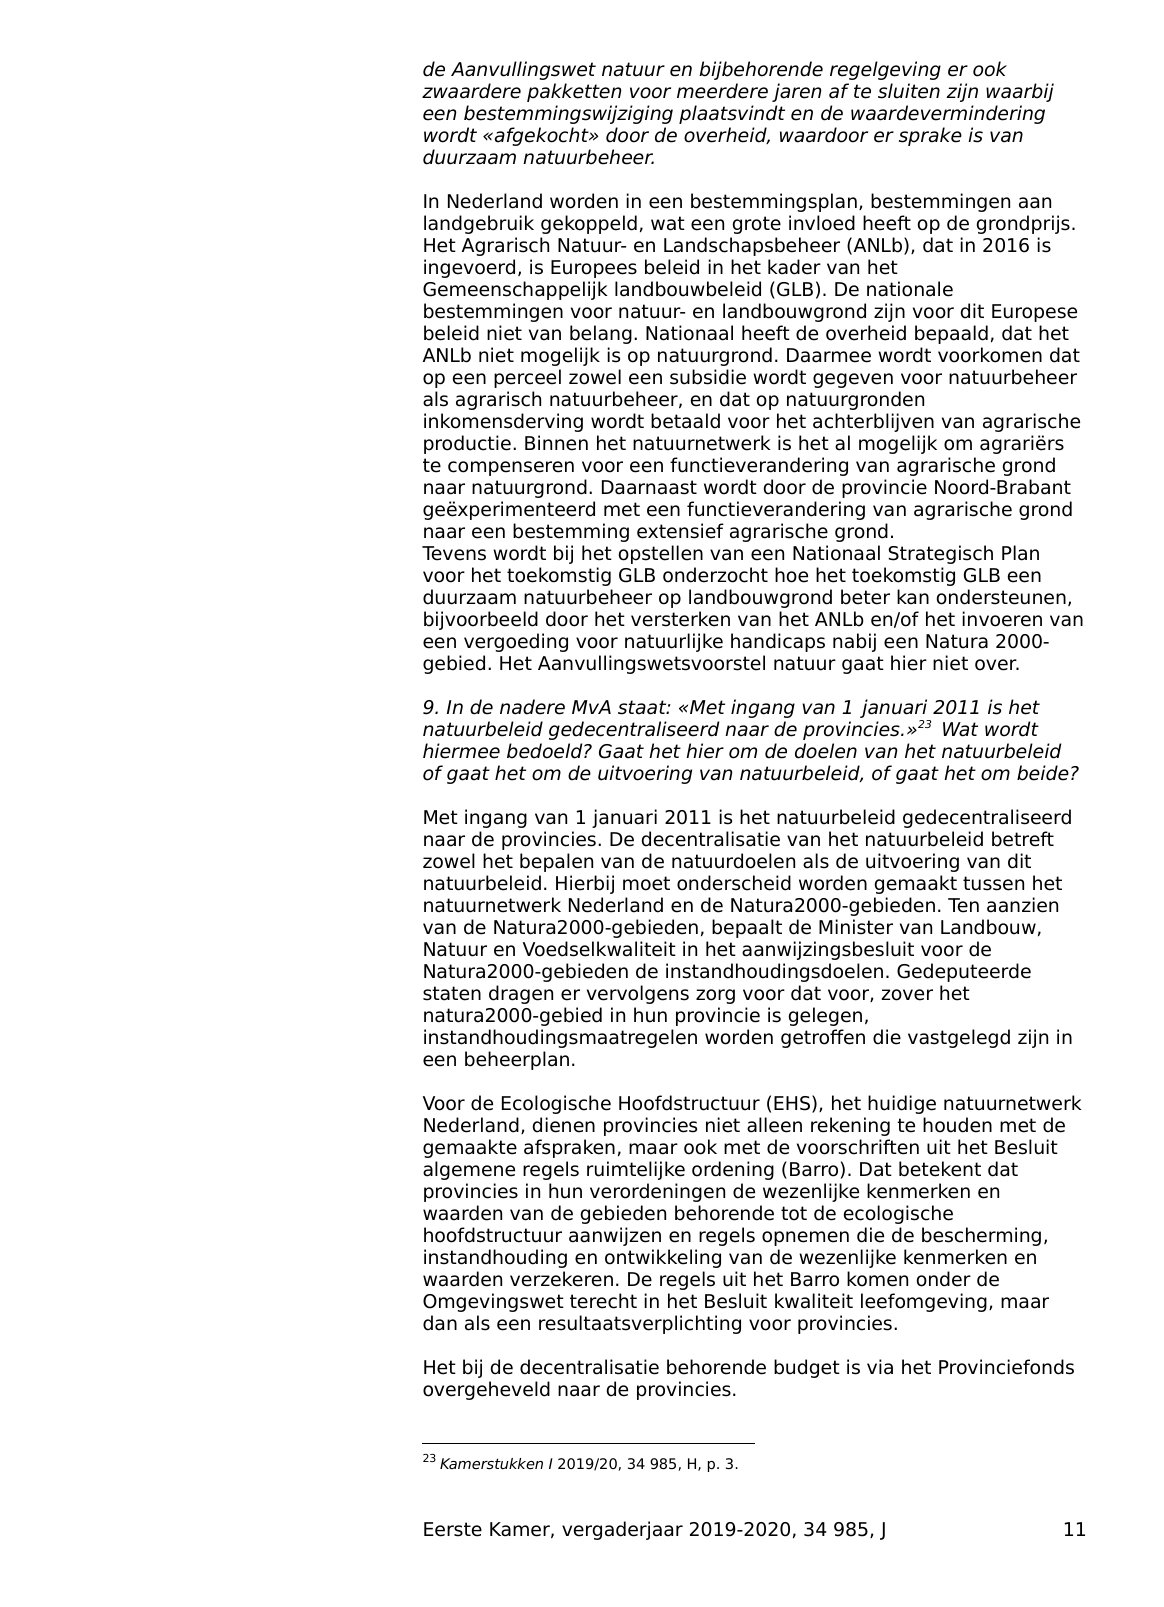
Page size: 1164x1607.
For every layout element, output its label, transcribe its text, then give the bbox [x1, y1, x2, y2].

text In Nederland worden in een bestemmingsplan, bestemmingen aan landgebruik gekoppeld, wat een grote invloed heeft op de grondprijs. Het Agrarisch Natuur- en Landschapsbeheer (ANLb), dat in 2016 is ingevoerd, is Europees beleid in het kader van het Gemeenschappelijk landbouwbeleid (GLB). De nationale bestemmingen voor natuur- en landbouwgrond zijn voor dit Europese beleid niet van belang. Nationaal heeft de overheid bepaald, dat het ANLb niet mogelijk is op natuurgrond. Daarmee wordt voorkomen dat op een perceel zowel een subsidie wordt gegeven voor natuurbeheer als agrarisch natuurbeheer, en dat op natuurgronden inkomensderving wordt betaald voor het achterblijven van agrarische productie. Binnen het natuurnetwerk is het al mogelijk om agrariërs te compenseren voor een functieverandering van agrarische grond naar natuurgrond. Daarnaast wordt door de provincie Noord-Brabant geëxperimenteerd met een functieverandering van agrarische grond naar een bestemming extensief agrarische grond. [422, 191, 1087, 543]
text Met ingang van 1 januari 2011 is het natuurbeleid gedecentraliseerd naar de provincies. De decentralisatie van het natuurbeleid betreft zowel het bepalen van de natuurdoelen als de uitvoering van dit natuurbeleid. Hierbij moet onderscheid worden gemaakt tussen het natuurnetwerk Nederland en de Natura2000-gebieden. Ten aanzien van de Natura2000-gebieden, bepaalt de Minister van Landbouw, Natuur en Voedselkwaliteit in het aanwijzingsbesluit voor de Natura2000-gebieden de instandhoudingsdoelen. Gedeputeerde staten dragen er vervolgens zorg voor dat voor, zover het natura2000-gebied in hun provincie is gelegen, instandhoudingsmaatregelen worden getroffen die vastgelegd zijn in een beheerplan. [422, 807, 1087, 1071]
text Voor de Ecologische Hoofdstructuur (EHS), het huidige natuurnetwerk Nederland, dienen provincies niet alleen rekening te houden met de gemaakte afspraken, maar ook met de voorschriften uit het Besluit algemene regels ruimtelijke ordening (Barro). Dat betekent dat provincies in hun verordeningen de wezenlijke kenmerken en waarden van de gebieden behorende tot de ecologische hoofdstructuur aanwijzen en regels opnemen die de bescherming, instandhouding en ontwikkeling van de wezenlijke kenmerken en waarden verzekeren. De regels uit het Barro komen onder de Omgevingswet terecht in het Besluit kwaliteit leefomgeving, maar dan als een resultaatsverplichting voor provincies. [422, 1093, 1087, 1335]
text Het bij de decentralisatie behorende budget is via het Provinciefonds overgeheveld naar de provincies. [422, 1357, 1087, 1401]
text 9. In de nadere MvA staat: «Met ingang van 1 januari 2011 is het natuurbeleid gedecentraliseerd naar de provincies.» Wat wordt hiermee bedoeld? Gaat het hier om de doelen van het natuurbeleid of gaat het om de uitvoering van natuurbeleid, of gaat het om beide? [422, 697, 1087, 785]
text de Aanvullingswet natuur en bijbehorende regelgeving er ook zwaardere pakketten voor meerdere jaren af te sluiten zijn waarbij een bestemmingswijziging plaatsvindt en de waardevermindering wordt «afgekocht» door de overheid, waardoor er sprake is van duurzaam natuurbeheer. [422, 59, 1087, 169]
text Tevens wordt bij het opstellen van een Nationaal Strategisch Plan voor het toekomstig GLB onderzocht hoe het toekomstig GLB een duurzaam natuurbeheer op landbouwgrond beter kan ondersteunen, bijvoorbeeld door het versterken van het ANLb en/of het invoeren van een vergoeding voor natuurlijke handicaps nabij een Natura 2000-gebied. Het Aanvullingswetsvoorstel natuur gaat hier niet over. [422, 543, 1087, 675]
text Kamerstukken I 2019/20, 34 985, H, p. 3. [422, 1452, 1087, 1474]
